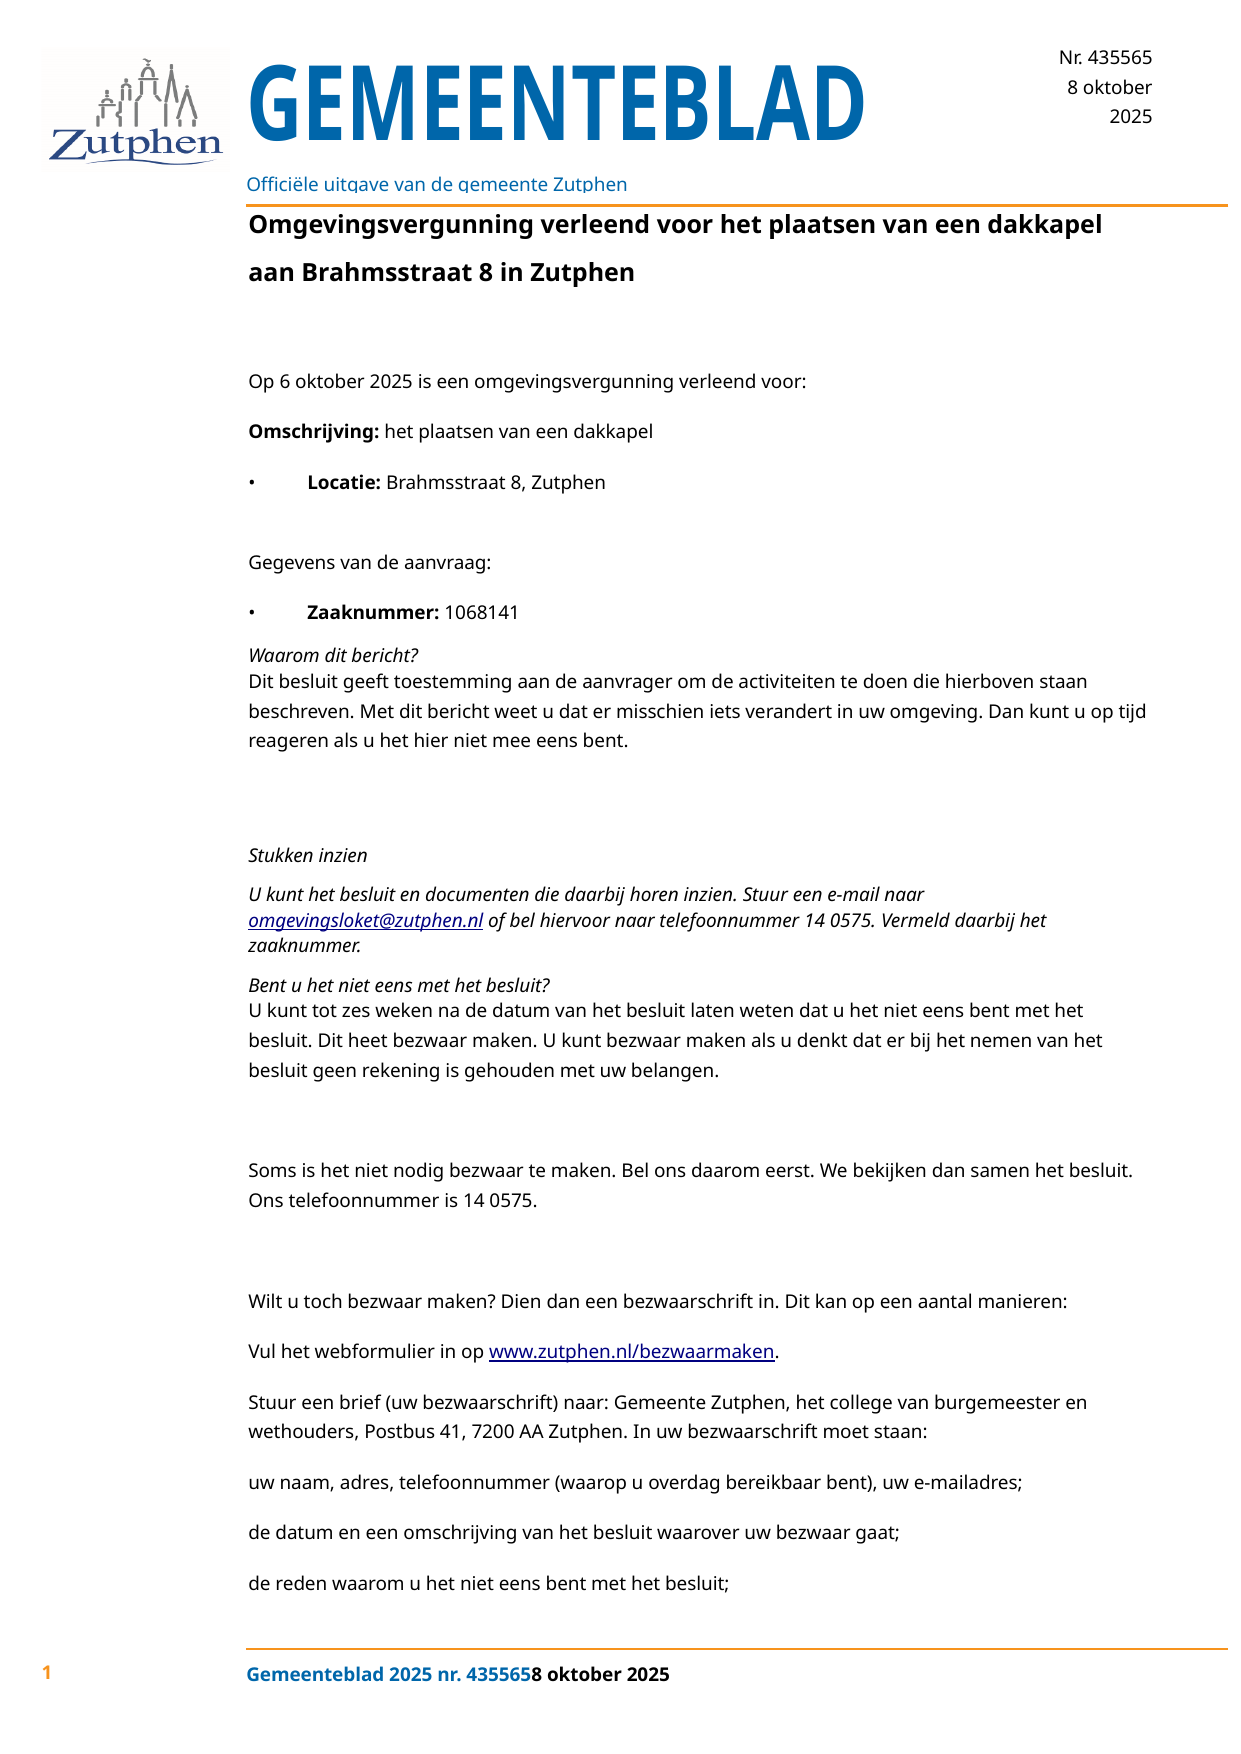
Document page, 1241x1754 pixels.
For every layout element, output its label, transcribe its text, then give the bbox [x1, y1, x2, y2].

text uw naam, adres, telefoonnummer (waarop u overdag bereikbaar bent), uw e-mailadres; [248, 1469, 1152, 1495]
text de datum en een omschrijving van het besluit waarover uw bezwaar gaat; [248, 1519, 1152, 1545]
text Omgevingsvergunning verleend voor het plaatsen van een dakkapel aan Brahmsstraat 8 in Zutphen [248, 207, 1152, 288]
text U kunt het besluit en documenten die daarbij horen inzien. Stuur een e-mail naar omgevingsloket@zutphen.nl of bel hiervoor naar telefoonnummer 14 0575. Vermeld daarbij het zaaknummer. [248, 881, 1152, 958]
text Soms is het niet nodig bezwaar te maken. Bel ons daarom eerst. We bekijken dan samen het besluit. Ons telefoonnummer is 14 0575. [248, 1158, 1152, 1213]
text Stukken inzien [248, 842, 1152, 868]
text Op 6 oktober 2025 is een omgevingsvergunning verleend voor: [248, 368, 1152, 394]
text Wilt u toch bezwaar maken? Dien dan een bezwaarschrift in. Dit kan op een aantal manieren: [248, 1288, 1152, 1314]
text U kunt tot zes weken na de datum van het besluit laten weten dat u het niet eens bent met het besluit. Dit heet bezwaar maken. U kunt bezwaar maken als u denkt dat er bij het nemen van het besluit geen rekening is gehouden met uw belangen. [248, 998, 1152, 1083]
text Gegevens van de aanvraag: [248, 549, 1152, 575]
text Bent u het niet eens met het besluit? [248, 972, 1152, 998]
list Zaaknummer: 1068141 [248, 599, 1152, 625]
text Vul het webformulier in op www.zutphen.nl/bezwaarmaken. [248, 1338, 1152, 1364]
text Waarom dit bericht? [248, 643, 1152, 668]
picture [41, 47, 231, 172]
text Dit besluit geeft toestemming aan de aanvrager om de activiteiten te doen die hierboven staan beschreven. Met dit bericht weet u dat er misschien iets verandert in uw omgeving. Dan kunt u op tijd reageren als u het hier niet mee eens bent. [248, 668, 1152, 753]
text Stuur een brief (uw bezwaarschrift) naar: Gemeente Zutphen, het college van burgemeester en wethouders, Postbus 41, 7200 AA Zutphen. In uw bezwaarschrift moet staan: [248, 1389, 1152, 1444]
text de reden waarom u het niet eens bent met het besluit; [248, 1570, 1152, 1596]
text Omschrijving: het plaatsen van een dakkapel [248, 419, 1152, 444]
list Locatie: Brahmsstraat 8, Zutphen [248, 469, 1152, 495]
